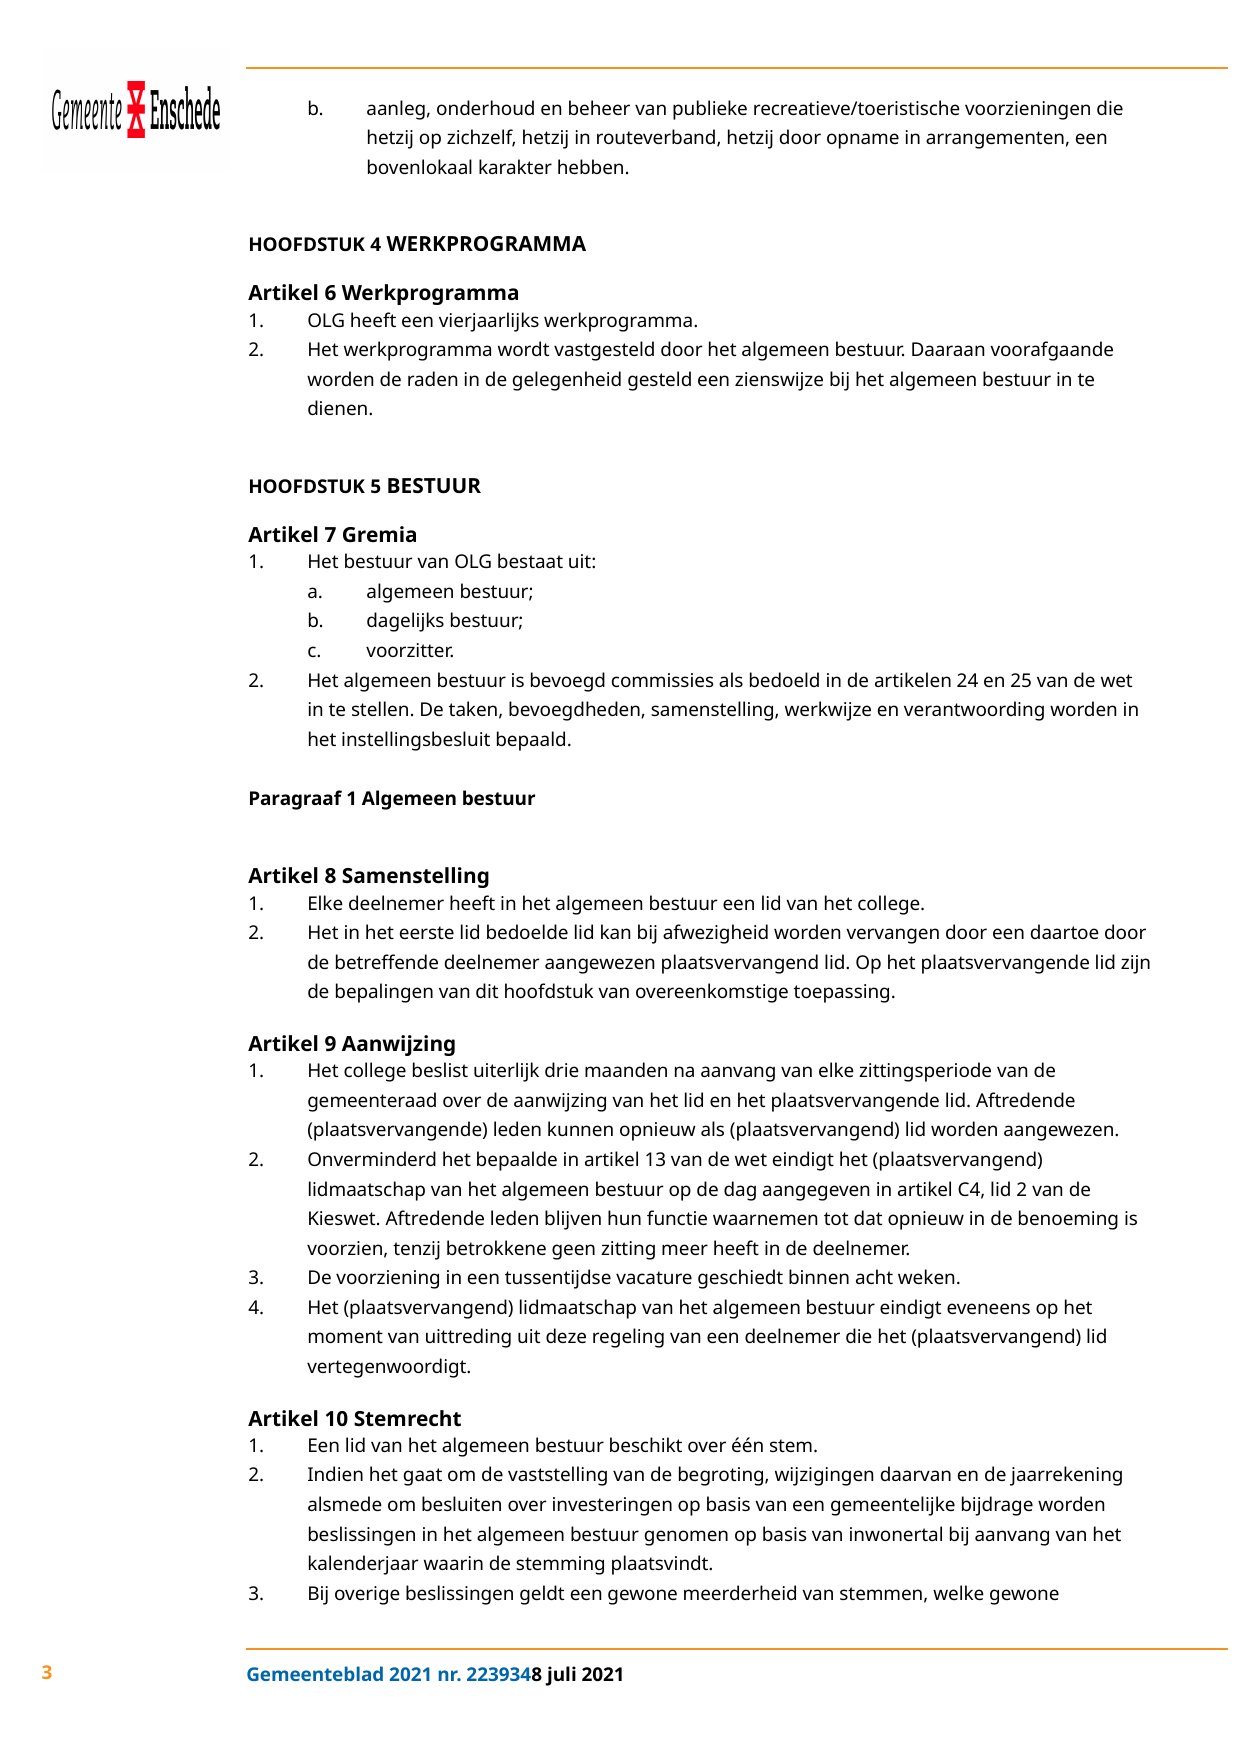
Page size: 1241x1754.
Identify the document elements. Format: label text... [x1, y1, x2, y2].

text Artikel 6 Werkprogramma [248, 278, 1152, 307]
text HOOFDSTUK 5 BESTUUR [248, 471, 1152, 499]
list dagelijks bestuur; [307, 608, 1152, 633]
list Een lid van het algemeen bestuur beschikt over één stem. [248, 1432, 1152, 1458]
list Het algemeen bestuur is bevoegd commissies als bedoeld in de artikelen 24 en 25 van de wet in te stellen. De taken, bevoegdheden, samenstelling, werkwijze en verantwoording worden in het instellingsbesluit bepaald. [248, 667, 1152, 752]
list algemeen bestuur; [307, 578, 1152, 604]
text Artikel 10 Stemrecht [248, 1404, 1152, 1432]
list OLG heeft een vierjaarlijks werkprogramma. [248, 307, 1152, 333]
list Het (plaatsvervangend) lidmaatschap van het algemeen bestuur eindigt eveneens op het moment van uittreding uit deze regeling van een deelnemer die het (plaatsvervangend) lid vertegenwoordigt. [248, 1294, 1152, 1379]
list Indien het gaat om de vaststelling van de begroting, wijzigingen daarvan en de jaarrekening alsmede om besluiten over investeringen op basis van een gemeentelijke bijdrage worden beslissingen in het algemeen bestuur genomen op basis van inwonertal bij aanvang van het kalenderjaar waarin de stemming plaatsvindt. [248, 1462, 1152, 1576]
list aanleg, onderhoud en beheer van publieke recreatieve/toeristische voorzieningen die hetzij op zichzelf, hetzij in routeverband, hetzij door opname in arrangementen, een bovenlokaal karakter hebben. [307, 95, 1152, 180]
list Elke deelnemer heeft in het algemeen bestuur een lid van het college. [248, 890, 1152, 916]
text Artikel 9 Aanwijzing [248, 1029, 1152, 1057]
list voorzitter. [307, 637, 1152, 663]
text Paragraaf 1 Algemeen bestuur [248, 785, 1152, 811]
text Artikel 7 Gremia [248, 520, 1152, 548]
list Onverminderd het bepaalde in artikel 13 van de wet eindigt het (plaatsvervangend) lidmaatschap van het algemeen bestuur op de dag aangegeven in artikel C4, lid 2 van de Kieswet. Aftredende leden blijven hun functie waarnemen tot dat opnieuw in de benoeming is voorzien, tenzij betrokkene geen zitting meer heeft in de deelnemer. [248, 1146, 1152, 1261]
text HOOFDSTUK 4 WERKPROGRAMMA [248, 229, 1152, 258]
list Het college beslist uiterlijk drie maanden na aanvang van elke zittingsperiode van de gemeenteraad over de aanwijzing van het lid en het plaatsvervangende lid. Aftredende (plaatsvervangende) leden kunnen opnieuw als (plaatsvervangend) lid worden aangewezen. [248, 1057, 1152, 1142]
list Het werkprogramma wordt vastgesteld door het algemeen bestuur. Daaraan voorafgaande worden de raden in de gelegenheid gesteld een zienswijze bij het algemeen bestuur in te dienen. [248, 336, 1152, 421]
list Het bestuur van OLG bestaat uit: [248, 548, 1152, 574]
list De voorziening in een tussentijdse vacature geschiedt binnen acht weken. [248, 1264, 1152, 1290]
picture [41, 47, 231, 172]
list Het in het eerste lid bedoelde lid kan bij afwezigheid worden vervangen door een daartoe door de betreffende deelnemer aangewezen plaatsvervangend lid. Op het plaatsvervangende lid zijn de bepalingen van dit hoofdstuk van overeenkomstige toepassing. [248, 919, 1152, 1004]
text Artikel 8 Samenstelling [248, 861, 1152, 890]
list Bij overige beslissingen geldt een gewone meerderheid van stemmen, welke gewone [248, 1580, 1152, 1606]
